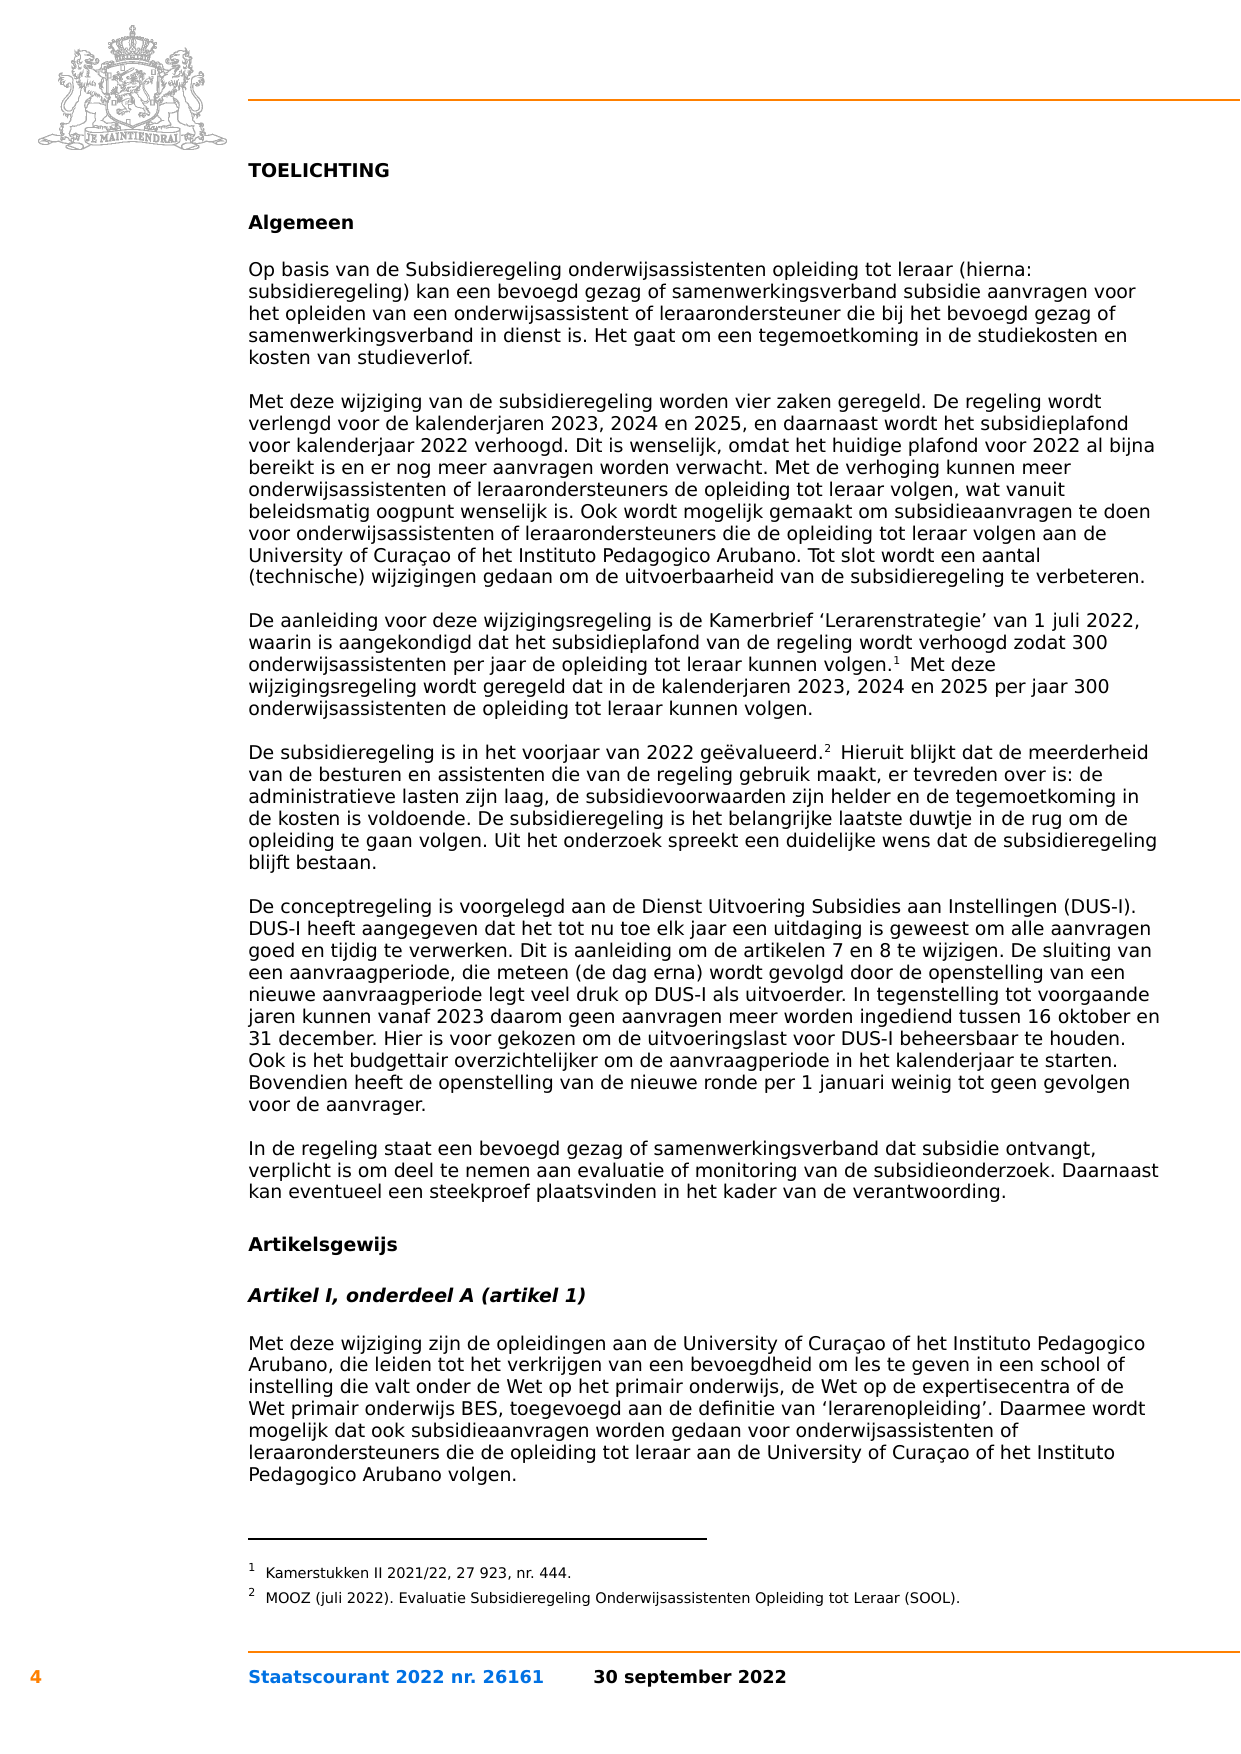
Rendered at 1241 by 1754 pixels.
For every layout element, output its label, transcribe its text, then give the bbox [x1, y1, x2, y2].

subtitle Algemeen [248, 212, 1163, 234]
subtitle TOELICHTING [248, 160, 1163, 182]
text Met deze wijziging van de subsidieregeling worden vier zaken geregeld. De regeling wordt verlengd voor de kalenderjaren 2023, 2024 en 2025, en daarnaast wordt het subsidieplafond voor kalenderjaar 2022 verhoogd. Dit is wenselijk, omdat het huidige plafond voor 2022 al bijna bereikt is en er nog meer aanvragen worden verwacht. Met de verhoging kunnen meer onderwijsassistenten of leraarondersteuners de opleiding tot leraar volgen, wat vanuit beleidsmatig oogpunt wenselijk is. Ook wordt mogelijk gemaakt om subsidieaanvragen te doen voor onderwijsassistenten of leraarondersteuners die de opleiding tot leraar volgen aan de University of Curaçao of het Instituto Pedagogico Arubano. Tot slot wordt een aantal (technische) wijzigingen gedaan om de uitvoerbaarheid van de subsidieregeling te verbeteren. [248, 391, 1163, 588]
text MOOZ (juli 2022). Evaluatie Subsidieregeling Onderwijsassistenten Opleiding tot Leraar (SOOL). [248, 1586, 1163, 1608]
text In de regeling staat een bevoegd gezag of samenwerkingsverband dat subsidie ontvangt, verplicht is om deel te nemen aan evaluatie of monitoring van de subsidieonderzoek. Daarnaast kan eventueel een steekproef plaatsvinden in het kader van de verantwoording. [248, 1137, 1163, 1203]
subtitle Artikelsgewijs [248, 1233, 1163, 1255]
text Met deze wijziging zijn de opleidingen aan de University of Curaçao of het Instituto Pedagogico Arubano, die leiden tot het verkrijgen van een bevoegdheid om les te geven in een school of instelling die valt onder de Wet op het primair onderwijs, de Wet op de expertisecentra of de Wet primair onderwijs BES, toegevoegd aan de definitie van ‘lerarenopleiding’. Daarmee wordt mogelijk dat ook subsidieaanvragen worden gedaan voor onderwijsassistenten of leraarondersteuners die de opleiding tot leraar aan de University of Curaçao of het Instituto Pedagogico Arubano volgen. [248, 1332, 1163, 1486]
text De aanleiding voor deze wijzigingsregeling is de Kamerbrief ‘Lerarenstrategie’ van 1 juli 2022, waarin is aangekondigd dat het subsidieplafond van de regeling wordt verhoogd zodat 300 onderwijsassistenten per jaar de opleiding tot leraar kunnen volgen. Met deze wijzigingsregeling wordt geregeld dat in de kalenderjaren 2023, 2024 en 2025 per jaar 300 onderwijsassistenten de opleiding tot leraar kunnen volgen. [248, 610, 1163, 720]
text De subsidieregeling is in het voorjaar van 2022 geëvalueerd. Hieruit blijkt dat de meerderheid van de besturen en assistenten die van de regeling gebruik maakt, er tevreden over is: de administratieve lasten zijn laag, de subsidievoorwaarden zijn helder en de tegemoetkoming in de kosten is voldoende. De subsidieregeling is het belangrijke laatste duwtje in de rug om de opleiding te gaan volgen. Uit het onderzoek spreekt een duidelijke wens dat de subsidieregeling blijft bestaan. [248, 742, 1163, 874]
subtitle Artikel I, onderdeel A (artikel 1) [248, 1285, 1163, 1307]
text De conceptregeling is voorgelegd aan de Dienst Uitvoering Subsidies aan Instellingen (DUS-I). DUS-I heeft aangegeven dat het tot nu toe elk jaar een uitdaging is geweest om alle aanvragen goed en tijdig te verwerken. Dit is aanleiding om de artikelen 7 en 8 te wijzigen. De sluiting van een aanvraagperiode, die meteen (de dag erna) wordt gevolgd door de openstelling van een nieuwe aanvraagperiode legt veel druk op DUS-I als uitvoerder. In tegenstelling tot voorgaande jaren kunnen vanaf 2023 daarom geen aanvragen meer worden ingediend tussen 16 oktober en 31 december. Hier is voor gekozen om de uitvoeringslast voor DUS-I beheersbaar te houden. Ook is het budgettair overzichtelijker om de aanvraagperiode in het kalenderjaar te starten. Bovendien heeft de openstelling van de nieuwe ronde per 1 januari weinig tot geen gevolgen voor de aanvrager. [248, 896, 1163, 1116]
picture [38, 25, 227, 150]
text Kamerstukken II 2021/22, 27 923, nr. 444. [248, 1561, 1163, 1583]
text Op basis van de Subsidieregeling onderwijsassistenten opleiding tot leraar (hierna: subsidieregeling) kan een bevoegd gezag of samenwerkingsverband subsidie aanvragen voor het opleiden van een onderwijsassistent of leraarondersteuner die bij het bevoegd gezag of samenwerkingsverband in dienst is. Het gaat om een tegemoetkoming in de studiekosten en kosten van studieverlof. [248, 259, 1163, 369]
